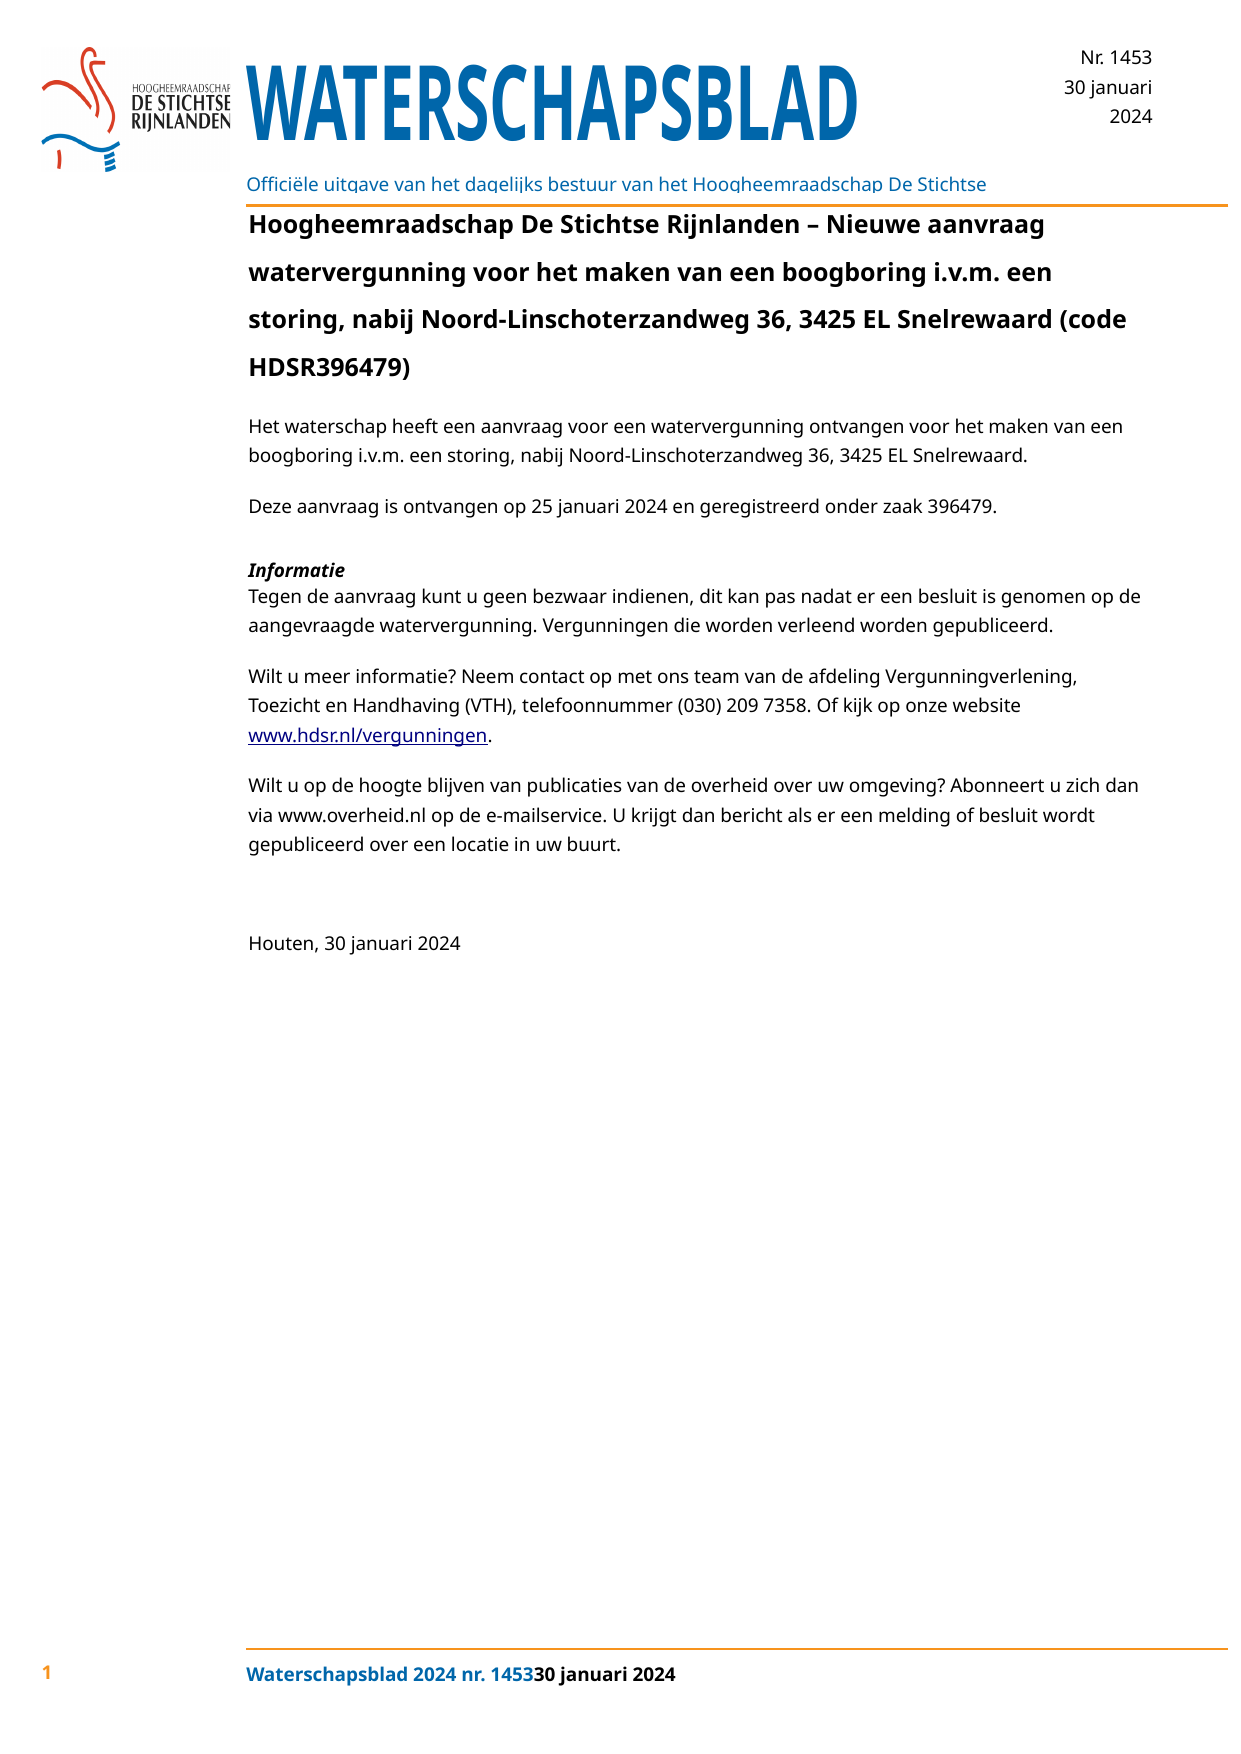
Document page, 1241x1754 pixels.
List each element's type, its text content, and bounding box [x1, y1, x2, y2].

text Wilt u op de hoogte blijven van publicaties van de overheid over uw omgeving? Abonneert u zich dan via www.overheid.nl op de e-mailservice. U krijgt dan bericht als er een melding of besluit wordt gepubliceerd over een locatie in uw buurt. [248, 772, 1152, 857]
text Deze aanvraag is ontvangen op 25 januari 2024 en geregistreerd onder zaak 396479. [248, 493, 1152, 519]
text Wilt u meer informatie? Neem contact op met ons team van de afdeling Vergunningverlening, Toezicht en Handhaving (VTH), telefoonnummer (030) 209 7358. Of kijk op onze website www.hdsr.nl/vergunningen. [248, 663, 1152, 748]
text Hoogheemraadschap De Stichtse Rijnlanden – Nieuwe aanvraag watervergunning voor het maken van een boogboring i.v.m. een storing, nabij Noord-Linschoterzandweg 36, 3425 EL Snelrewaard (code HDSR396479) [248, 207, 1152, 384]
text Het waterschap heeft een aanvraag voor een watervergunning ontvangen voor het maken van een boogboring i.v.m. een storing, nabij Noord-Linschoterzandweg 36, 3425 EL Snelrewaard. [248, 413, 1152, 468]
text Houten, 30 januari 2024 [248, 930, 1152, 956]
text Informatie [248, 557, 1152, 583]
picture [41, 47, 231, 172]
text Tegen de aanvraag kunt u geen bezwaar indienen, dit kan pas nadat er een besluit is genomen op de aangevraagde watervergunning. Vergunningen die worden verleend worden gepubliceerd. [248, 583, 1152, 638]
